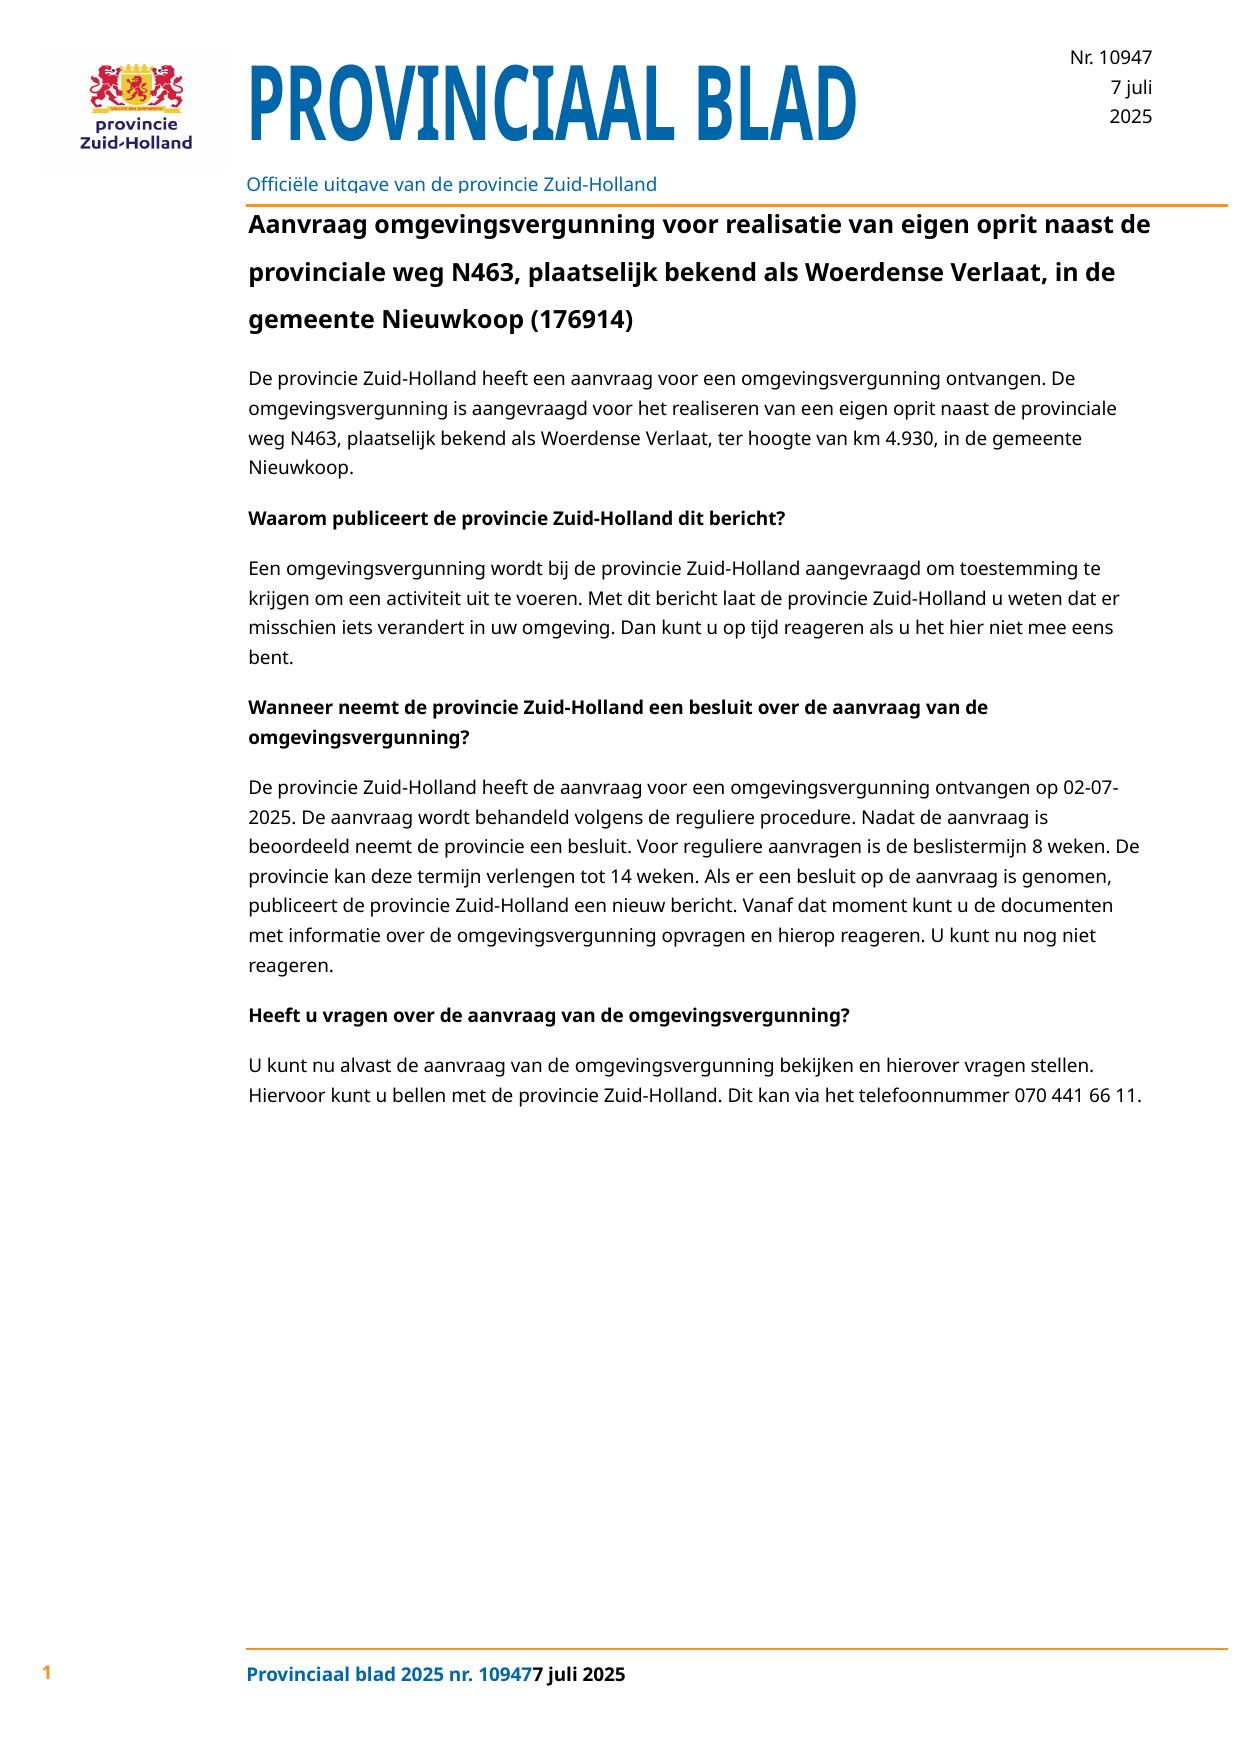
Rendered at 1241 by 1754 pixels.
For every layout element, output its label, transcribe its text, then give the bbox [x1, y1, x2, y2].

text Aanvraag omgevingsvergunning voor realisatie van eigen oprit naast de provinciale weg N463, plaatselijk bekend als Woerdense Verlaat, in de gemeente Nieuwkoop (176914) [248, 207, 1152, 336]
text Heeft u vragen over de aanvraag van de omgevingsvergunning? [248, 1002, 1152, 1028]
text De provincie Zuid-Holland heeft de aanvraag voor een omgevingsvergunning ontvangen op 02-07-2025. De aanvraag wordt behandeld volgens de reguliere procedure. Nadat de aanvraag is beoordeeld neemt de provincie een besluit. Voor reguliere aanvragen is de beslistermijn 8 weken. De provincie kan deze termijn verlengen tot 14 weken. Als er een besluit op de aanvraag is genomen, publiceert de provincie Zuid-Holland een nieuw bericht. Vanaf dat moment kunt u de documenten met informatie over de omgevingsvergunning opvragen en hierop reageren. U kunt nu nog niet reageren. [248, 774, 1152, 977]
text Wanneer neemt de provincie Zuid-Holland een besluit over de aanvraag van de omgevingsvergunning? [248, 694, 1152, 749]
picture [41, 47, 231, 172]
text Waarom publiceert de provincie Zuid-Holland dit bericht? [248, 505, 1152, 530]
text Een omgevingsvergunning wordt bij de provincie Zuid-Holland aangevraagd om toestemming te krijgen om een activiteit uit te voeren. Met dit bericht laat de provincie Zuid-Holland u weten dat er misschien iets verandert in uw omgeving. Dan kunt u op tijd reageren als u het hier niet mee eens bent. [248, 555, 1152, 669]
text U kunt nu alvast de aanvraag van de omgevingsvergunning bekijken en hierover vragen stellen. Hiervoor kunt u bellen met de provincie Zuid-Holland. Dit kan via het telefoonnummer 070 441 66 11. [248, 1053, 1152, 1108]
text De provincie Zuid-Holland heeft een aanvraag voor een omgevingsvergunning ontvangen. De omgevingsvergunning is aangevraagd voor het realiseren van een eigen oprit naast de provinciale weg N463, plaatselijk bekend als Woerdense Verlaat, ter hoogte van km 4.930, in de gemeente Nieuwkoop. [248, 366, 1152, 480]
